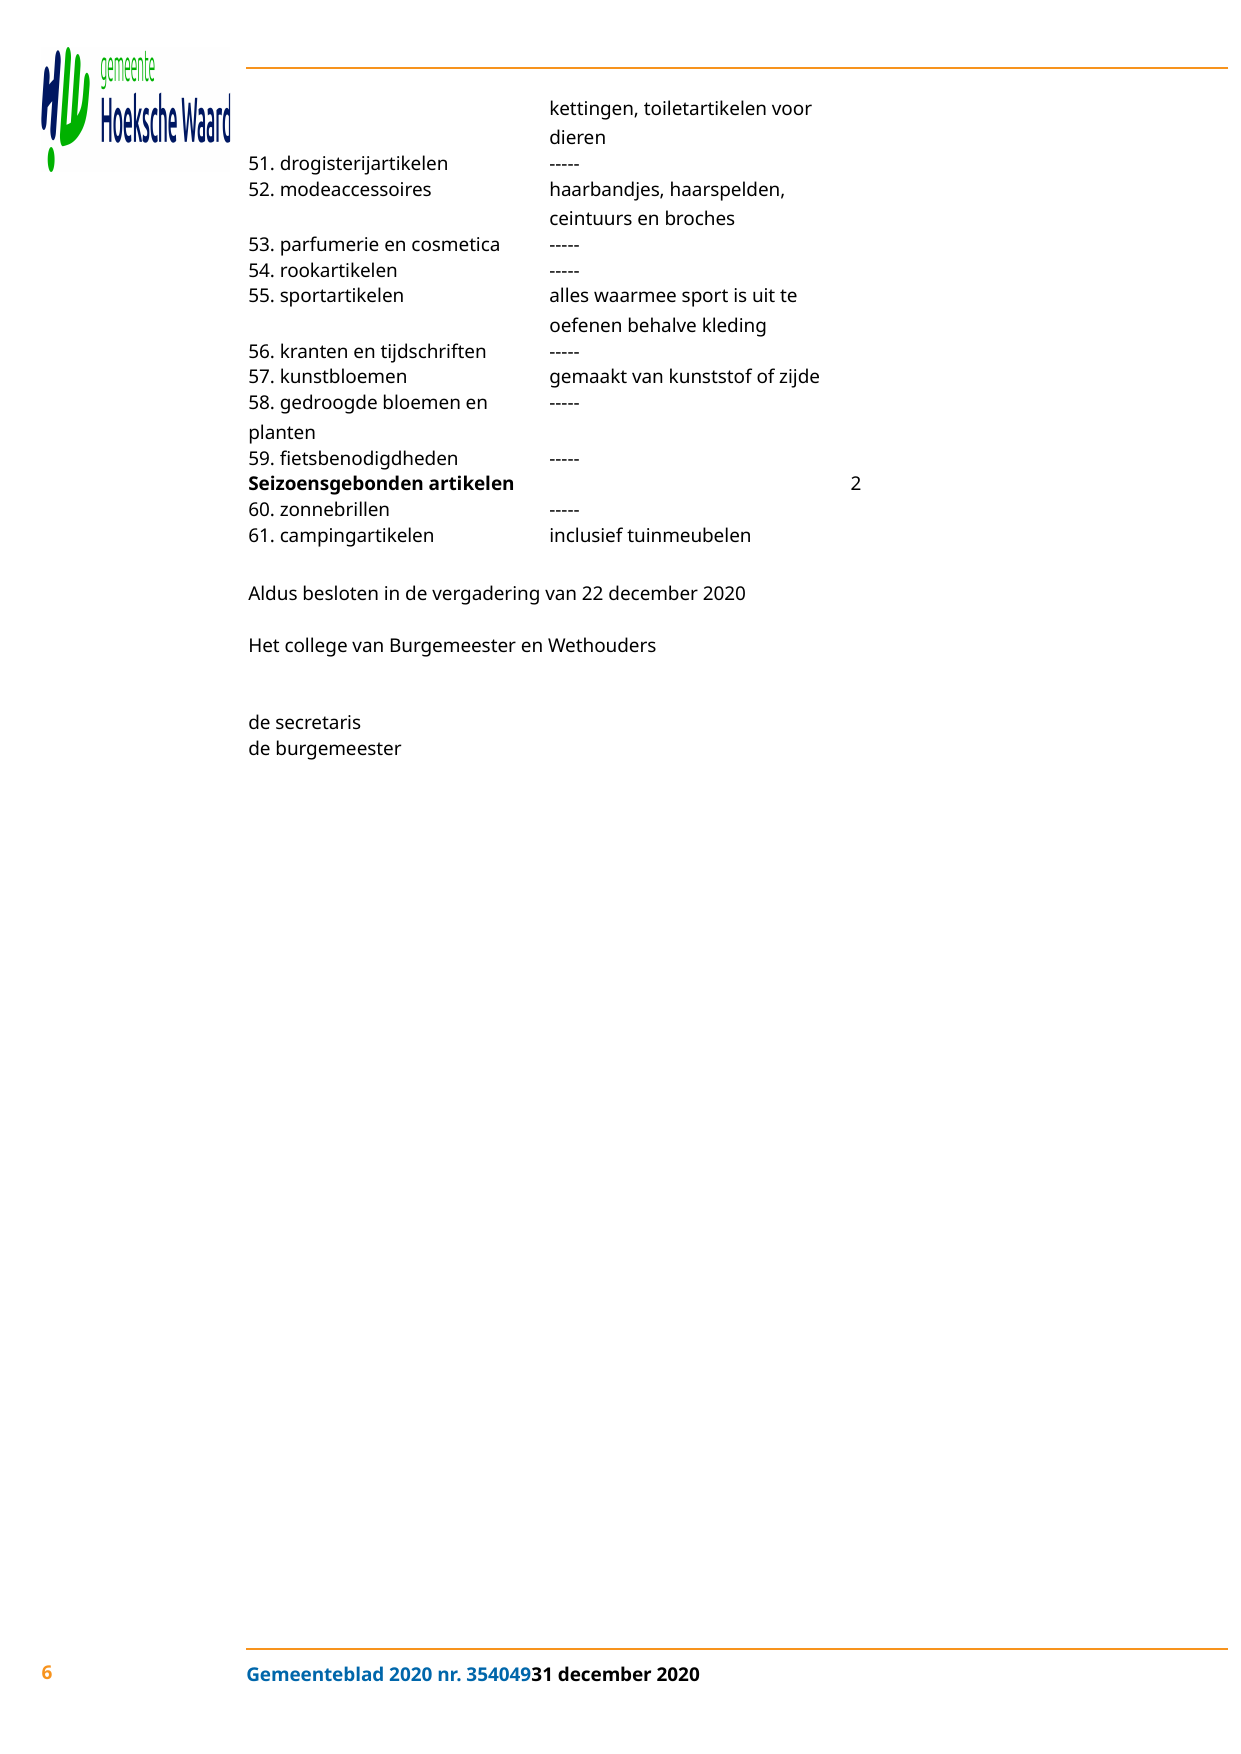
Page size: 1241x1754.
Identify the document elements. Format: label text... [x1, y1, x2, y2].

table_cell [850, 389, 1152, 445]
table_cell [850, 283, 1152, 338]
text Het college van Burgemeester en Wethouders [248, 632, 1152, 658]
table_cell alles waarmee sport is uit te oefenen behalve kleding [549, 283, 850, 338]
table_cell 54. rookartikelen [248, 257, 549, 283]
table_cell 52. modeaccessoires [248, 176, 549, 231]
table_cell haarbandjes, haarspelden, ceintuurs en broches [549, 176, 850, 231]
table_cell 56. kranten en tijdschriften [248, 338, 549, 364]
table_cell 2 [850, 470, 1152, 496]
table_cell [850, 364, 1152, 389]
table_cell ----- [549, 389, 850, 445]
table_cell [850, 338, 1152, 364]
table_cell ----- [549, 445, 850, 470]
table_cell ----- [549, 496, 850, 522]
table_cell inclusief tuinmeubelen [549, 522, 850, 548]
table_cell 58. gedroogde bloemen en planten [248, 389, 549, 445]
table_cell kettingen, toiletartikelen voor dieren [549, 95, 850, 150]
table_cell ----- [549, 150, 850, 176]
text Aldus besloten in de vergadering van 22 december 2020 [248, 580, 1152, 606]
picture [41, 47, 231, 172]
table_cell [850, 522, 1152, 548]
table_cell ----- [549, 257, 850, 283]
table_cell ----- [549, 231, 850, 257]
table_cell 53. parfumerie en cosmetica [248, 231, 549, 257]
table_cell [850, 150, 1152, 176]
text de burgemeester [248, 735, 1152, 761]
table_cell [850, 445, 1152, 470]
table_cell 59. fietsbenodigdheden [248, 445, 549, 470]
table_cell [850, 95, 1152, 150]
table_cell gemaakt van kunststof of zijde [549, 364, 850, 389]
table_cell [549, 470, 850, 496]
table_cell 57. kunstbloemen [248, 364, 549, 389]
table_cell ----- [549, 338, 850, 364]
table_cell 60. zonnebrillen [248, 496, 549, 522]
table_cell [850, 231, 1152, 257]
table_cell [248, 95, 549, 150]
table_cell 61. campingartikelen [248, 522, 549, 548]
table_cell [850, 257, 1152, 283]
table_cell [850, 496, 1152, 522]
text de secretaris [248, 709, 1152, 735]
table_cell Seizoensgebonden artikelen [248, 470, 549, 496]
table_cell 51. drogisterijartikelen [248, 150, 549, 176]
table_cell [850, 176, 1152, 231]
table_cell 55. sportartikelen [248, 283, 549, 338]
